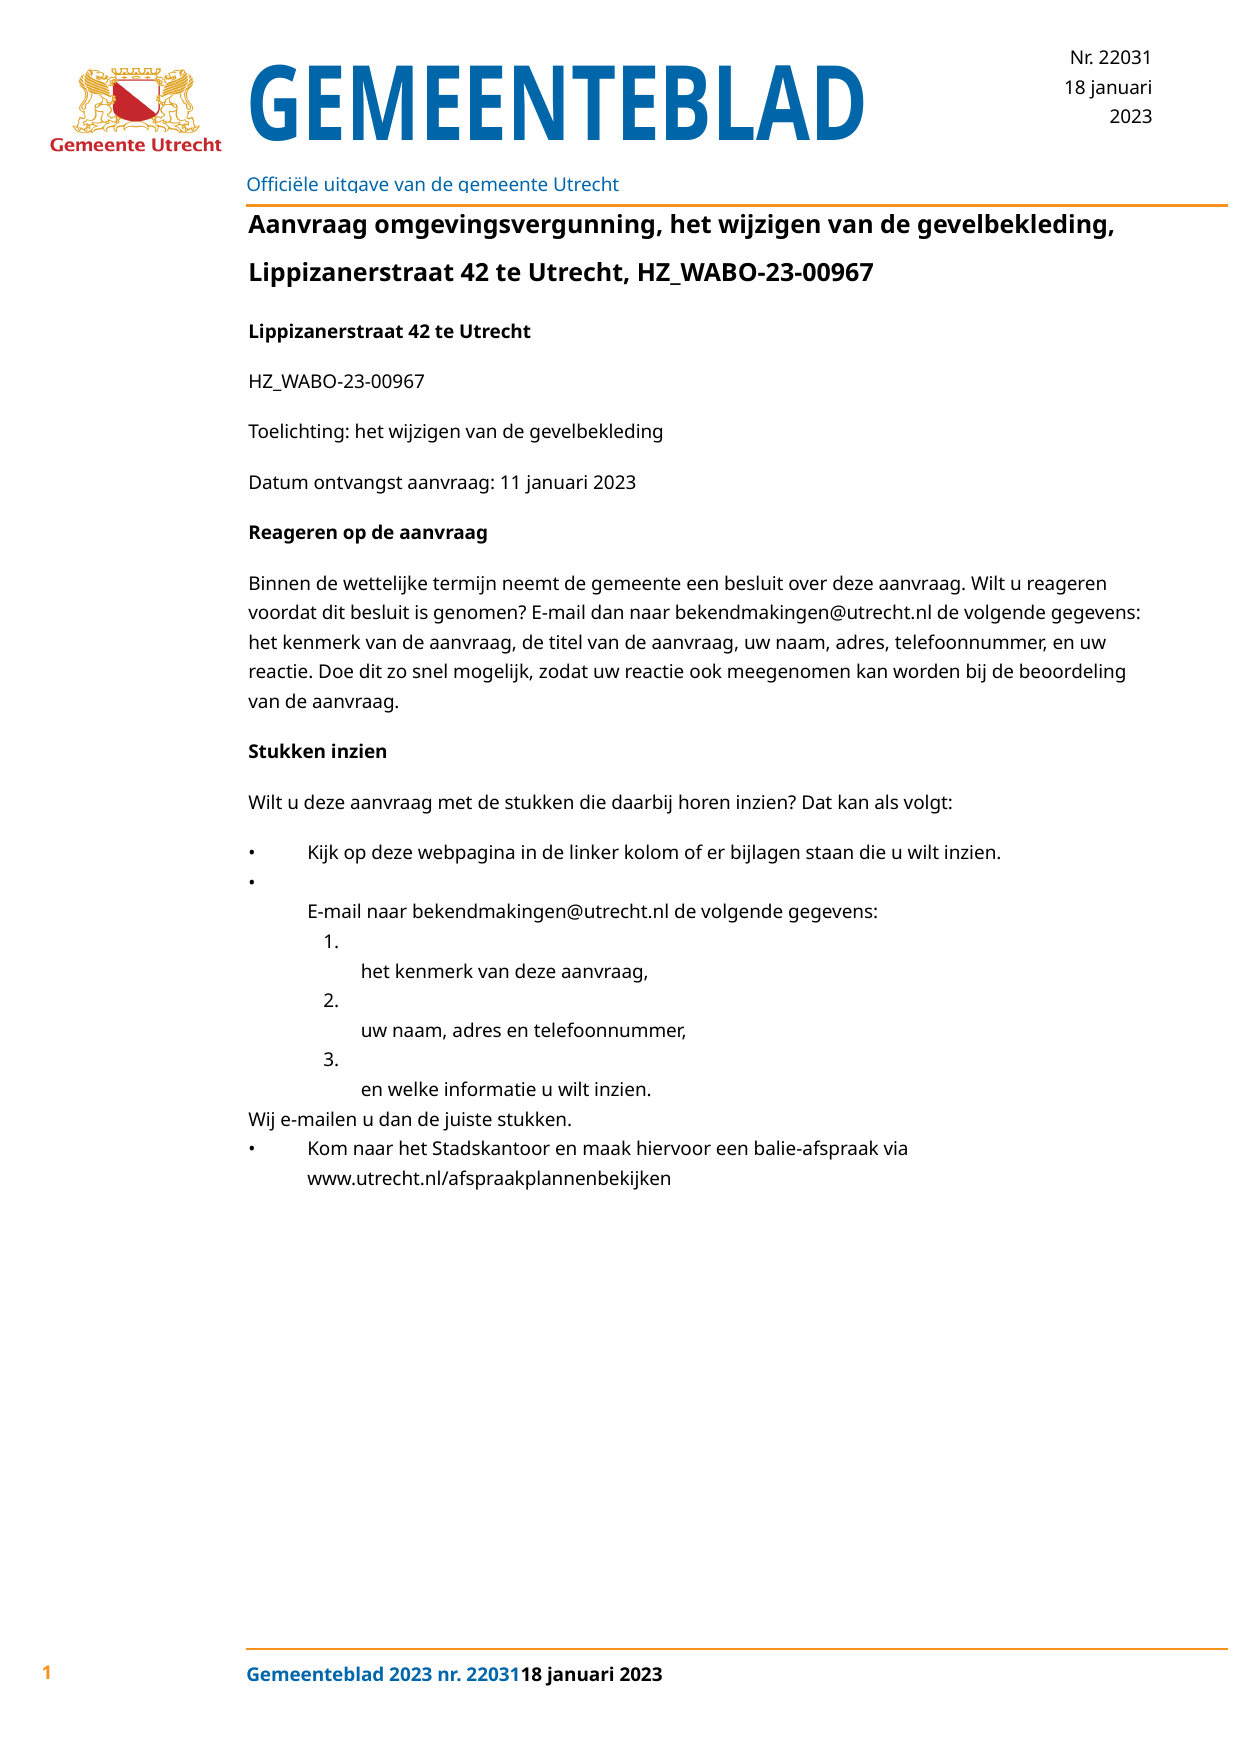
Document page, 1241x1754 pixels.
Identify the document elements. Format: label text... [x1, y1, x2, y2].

text Stukken inzien [248, 739, 1152, 764]
text Wilt u deze aanvraag met de stukken die daarbij horen inzien? Dat kan als volgt: [248, 789, 1152, 815]
text Wij e-mailen u dan de juiste stukken. [248, 1106, 1152, 1132]
list uw naam, adres en telefoonnummer, [323, 1017, 1152, 1043]
list E-mail naar bekendmakingen@utrecht.nl de volgende gegevens: [248, 899, 1152, 924]
list het kenmerk van deze aanvraag, [323, 958, 1152, 984]
list Kijk op deze webpagina in de linker kolom of er bijlagen staan die u wilt inzien. [248, 839, 1152, 865]
text HZ_WABO-23-00967 [248, 368, 1152, 394]
list Kom naar het Stadskantoor en maak hiervoor een balie-afspraak via www.utrecht.nl/afspraakplannenbekijken [248, 1135, 1152, 1191]
text Aanvraag omgevingsvergunning, het wijzigen van de gevelbekleding, Lippizanerstraat 42 te Utrecht, HZ_WABO-23-00967 [248, 207, 1152, 288]
text Lippizanerstraat 42 te Utrecht [248, 318, 1152, 344]
text Binnen de wettelijke termijn neemt de gemeente een besluit over deze aanvraag. Wilt u reageren voordat dit besluit is genomen? E-mail dan naar bekendmakingen@utrecht.nl de volgende gegevens: het kenmerk van de aanvraag, de titel van de aanvraag, uw naam, adres, telefoonnummer, en uw reactie. Doe dit zo snel mogelijk, zodat uw reactie ook meegenomen kan worden bij de beoordeling van de aanvraag. [248, 570, 1152, 714]
text Toelichting: het wijzigen van de gevelbekleding [248, 419, 1152, 444]
text Reageren op de aanvraag [248, 519, 1152, 545]
text Datum ontvangst aanvraag: 11 januari 2023 [248, 469, 1152, 495]
picture [41, 47, 231, 172]
list en welke informatie u wilt inzien. [323, 1076, 1152, 1102]
